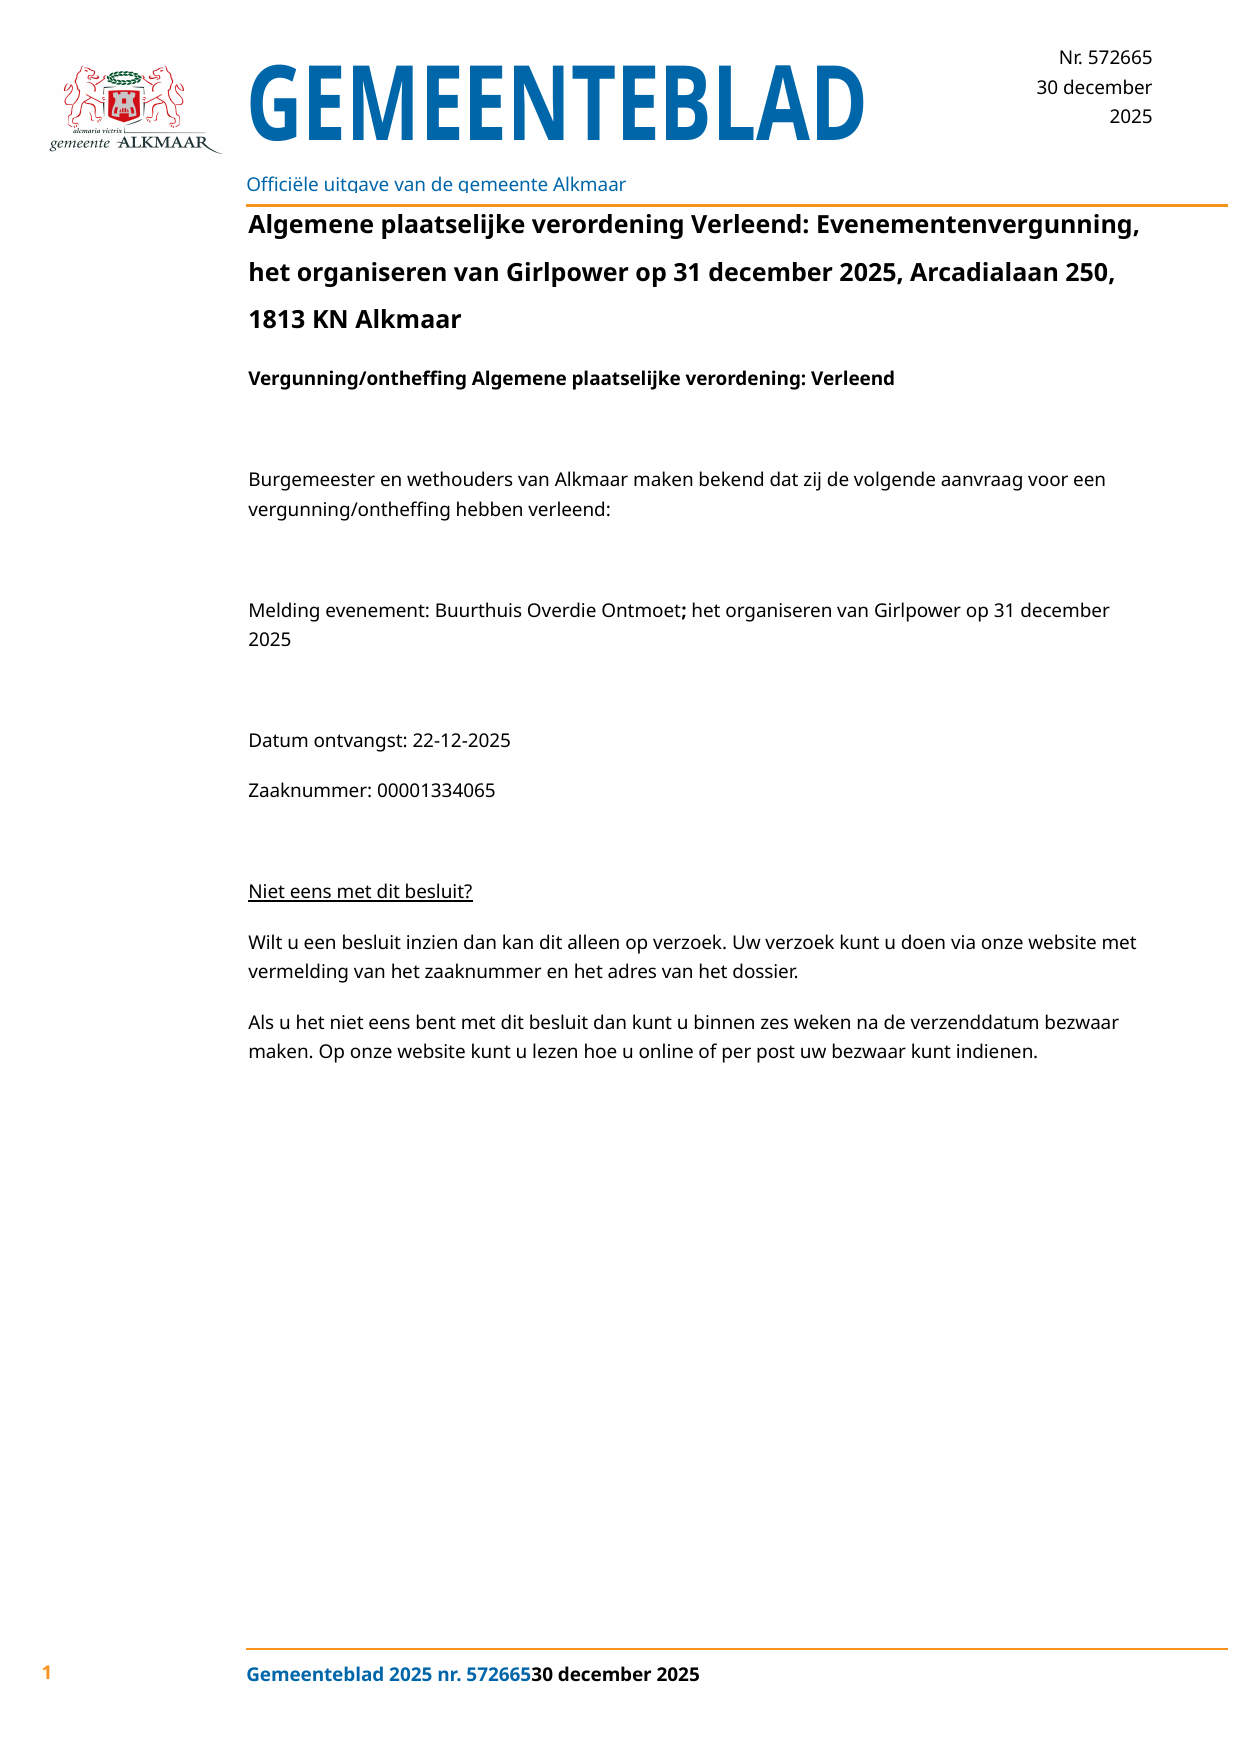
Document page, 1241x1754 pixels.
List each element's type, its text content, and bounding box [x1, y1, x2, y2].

text Algemene plaatselijke verordening Verleend: Evenementenvergunning, het organiseren van Girlpower op 31 december 2025, Arcadialaan 250, 1813 KN Alkmaar [248, 207, 1152, 336]
text Zaaknummer: 00001334065 [248, 778, 1152, 803]
text Niet eens met dit besluit? [248, 878, 1152, 904]
text Als u het niet eens bent met dit besluit dan kunt u binnen zes weken na de verzenddatum bezwaar maken. Op onze website kunt u lezen hoe u online of per post uw bezwaar kunt indienen. [248, 1009, 1152, 1064]
picture [41, 47, 231, 172]
text Melding evenement: Buurthuis Overdie Ontmoet; het organiseren van Girlpower op 31 december 2025 [248, 597, 1152, 652]
text Vergunning/ontheffing Algemene plaatselijke verordening: Verleend [248, 366, 1152, 391]
text Burgemeester en wethouders van Alkmaar maken bekend dat zij de volgende aanvraag voor een vergunning/ontheffing hebben verleend: [248, 466, 1152, 522]
text Datum ontvangst: 22-12-2025 [248, 727, 1152, 753]
text Wilt u een besluit inzien dan kan dit alleen op verzoek. Uw verzoek kunt u doen via onze website met vermelding van het zaaknummer en het adres van het dossier. [248, 929, 1152, 984]
